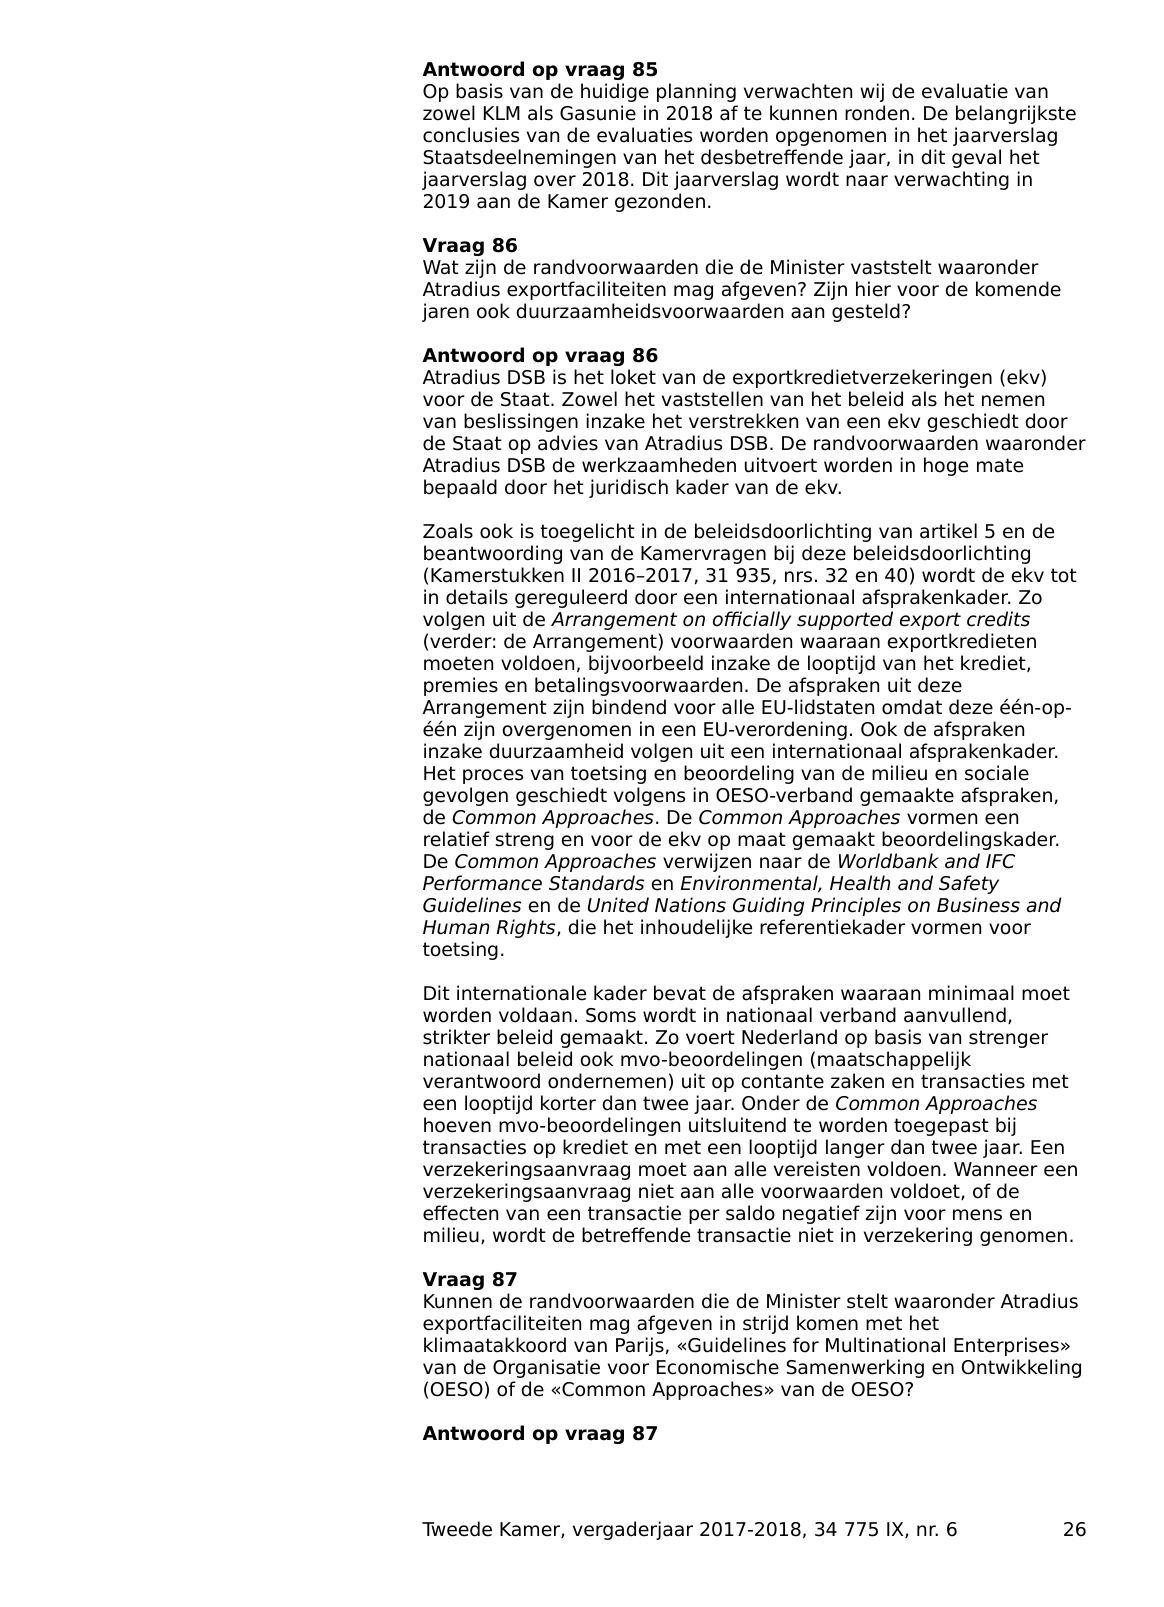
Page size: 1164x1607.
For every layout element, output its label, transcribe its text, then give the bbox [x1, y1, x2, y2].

text Kunnen de randvoorwaarden die de Minister stelt waaronder Atradius exportfaciliteiten mag afgeven in strijd komen met het klimaatakkoord van Parijs, «Guidelines for Multinational Enterprises» van de Organisatie voor Economische Samenwerking en Ontwikkeling (OESO) of de «Common Approaches» van de OESO? [422, 1291, 1087, 1401]
text Antwoord op vraag 87 [422, 1423, 1087, 1445]
text Vraag 87 [422, 1269, 1087, 1291]
text Dit internationale kader bevat de afspraken waaraan minimaal moet worden voldaan. Soms wordt in nationaal verband aanvullend, strikter beleid gemaakt. Zo voert Nederland op basis van strenger nationaal beleid ook mvo-beoordelingen (maatschappelijk verantwoord ondernemen) uit op contante zaken en transacties met een looptijd korter dan twee jaar. Onder de Common Approaches hoeven mvo-beoordelingen uitsluitend te worden toegepast bij transacties op krediet en met een looptijd langer dan twee jaar. Een verzekeringsaanvraag moet aan alle vereisten voldoen. Wanneer een verzekeringsaanvraag niet aan alle voorwaarden voldoet, of de effecten van een transactie per saldo negatief zijn voor mens en milieu, wordt de betreffende transactie niet in verzekering genomen. [422, 983, 1087, 1247]
text Antwoord op vraag 86 [422, 345, 1087, 367]
text Atradius DSB is het loket van de exportkredietverzekeringen (ekv) voor de Staat. Zowel het vaststellen van het beleid als het nemen van beslissingen inzake het verstrekken van een ekv geschiedt door de Staat op advies van Atradius DSB. De randvoorwaarden waaronder Atradius DSB de werkzaamheden uitvoert worden in hoge mate bepaald door het juridisch kader van de ekv. [422, 367, 1087, 499]
text Vraag 86 [422, 235, 1087, 257]
text Zoals ook is toegelicht in de beleidsdoorlichting van artikel 5 en de beantwoording van de Kamervragen bij deze beleidsdoorlichting (Kamerstukken II 2016–2017, 31 935, nrs. 32 en 40) wordt de ekv tot in details gereguleerd door een internationaal afsprakenkader. Zo volgen uit de Arrangement on officially supported export credits (verder: de Arrangement) voorwaarden waaraan exportkredieten moeten voldoen, bijvoorbeeld inzake de looptijd van het krediet, premies en betalingsvoorwaarden. De afspraken uit deze Arrangement zijn bindend voor alle EU-lidstaten omdat deze één-op-één zijn overgenomen in een EU-verordening. Ook de afspraken inzake duurzaamheid volgen uit een internationaal afsprakenkader. Het proces van toetsing en beoordeling van de milieu en sociale gevolgen geschiedt volgens in OESO-verband gemaakte afspraken, de Common Approaches. De Common Approaches vormen een relatief streng en voor de ekv op maat gemaakt beoordelingskader. De Common Approaches verwijzen naar de Worldbank and IFC Performance Standards en Environmental, Health and Safety Guidelines en de United Nations Guiding Principles on Business and Human Rights, die het inhoudelijke referentiekader vormen voor toetsing. [422, 521, 1087, 961]
text Wat zijn de randvoorwaarden die de Minister vaststelt waaronder Atradius exportfaciliteiten mag afgeven? Zijn hier voor de komende jaren ook duurzaamheidsvoorwaarden aan gesteld? [422, 257, 1087, 323]
text Antwoord op vraag 85 [422, 59, 1087, 81]
text Op basis van de huidige planning verwachten wij de evaluatie van zowel KLM als Gasunie in 2018 af te kunnen ronden. De belangrijkste conclusies van de evaluaties worden opgenomen in het jaarverslag Staatsdeelnemingen van het desbetreffende jaar, in dit geval het jaarverslag over 2018. Dit jaarverslag wordt naar verwachting in 2019 aan de Kamer gezonden. [422, 81, 1087, 213]
